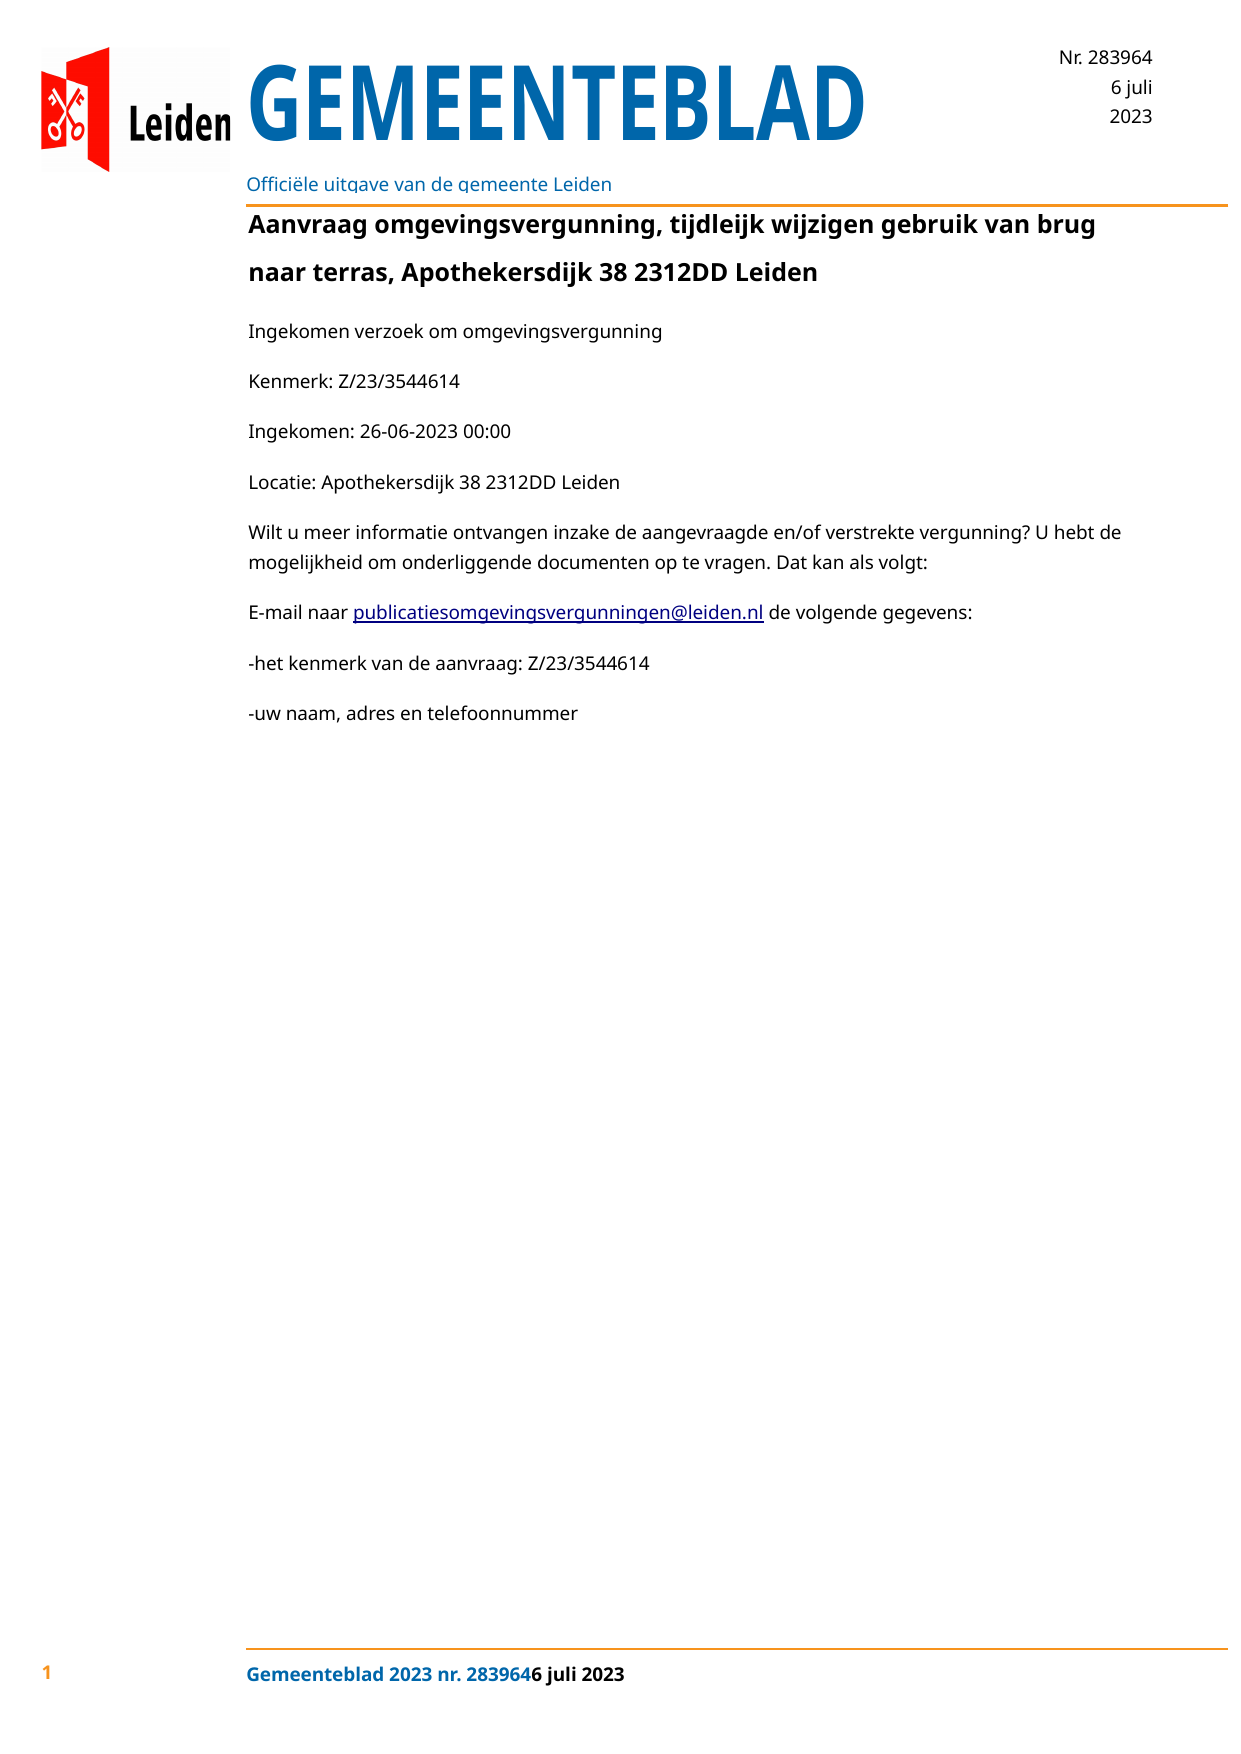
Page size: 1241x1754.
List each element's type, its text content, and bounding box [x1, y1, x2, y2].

picture [41, 47, 231, 172]
text Kenmerk: Z/23/3544614 [248, 368, 1152, 394]
text Ingekomen: 26-06-2023 00:00 [248, 419, 1152, 444]
text Locatie: Apothekersdijk 38 2312DD Leiden [248, 469, 1152, 495]
text Aanvraag omgevingsvergunning, tijdleijk wijzigen gebruik van brug naar terras, Apothekersdijk 38 2312DD Leiden [248, 207, 1152, 288]
text -uw naam, adres en telefoonnummer [248, 700, 1152, 726]
text -het kenmerk van de aanvraag: Z/23/3544614 [248, 650, 1152, 676]
text E-mail naar publicatiesomgevingsvergunningen@leiden.nl de volgende gegevens: [248, 599, 1152, 625]
text Wilt u meer informatie ontvangen inzake de aangevraagde en/of verstrekte vergunning? U hebt de mogelijkheid om onderliggende documenten op te vragen. Dat kan als volgt: [248, 519, 1152, 575]
text Ingekomen verzoek om omgevingsvergunning [248, 318, 1152, 344]
